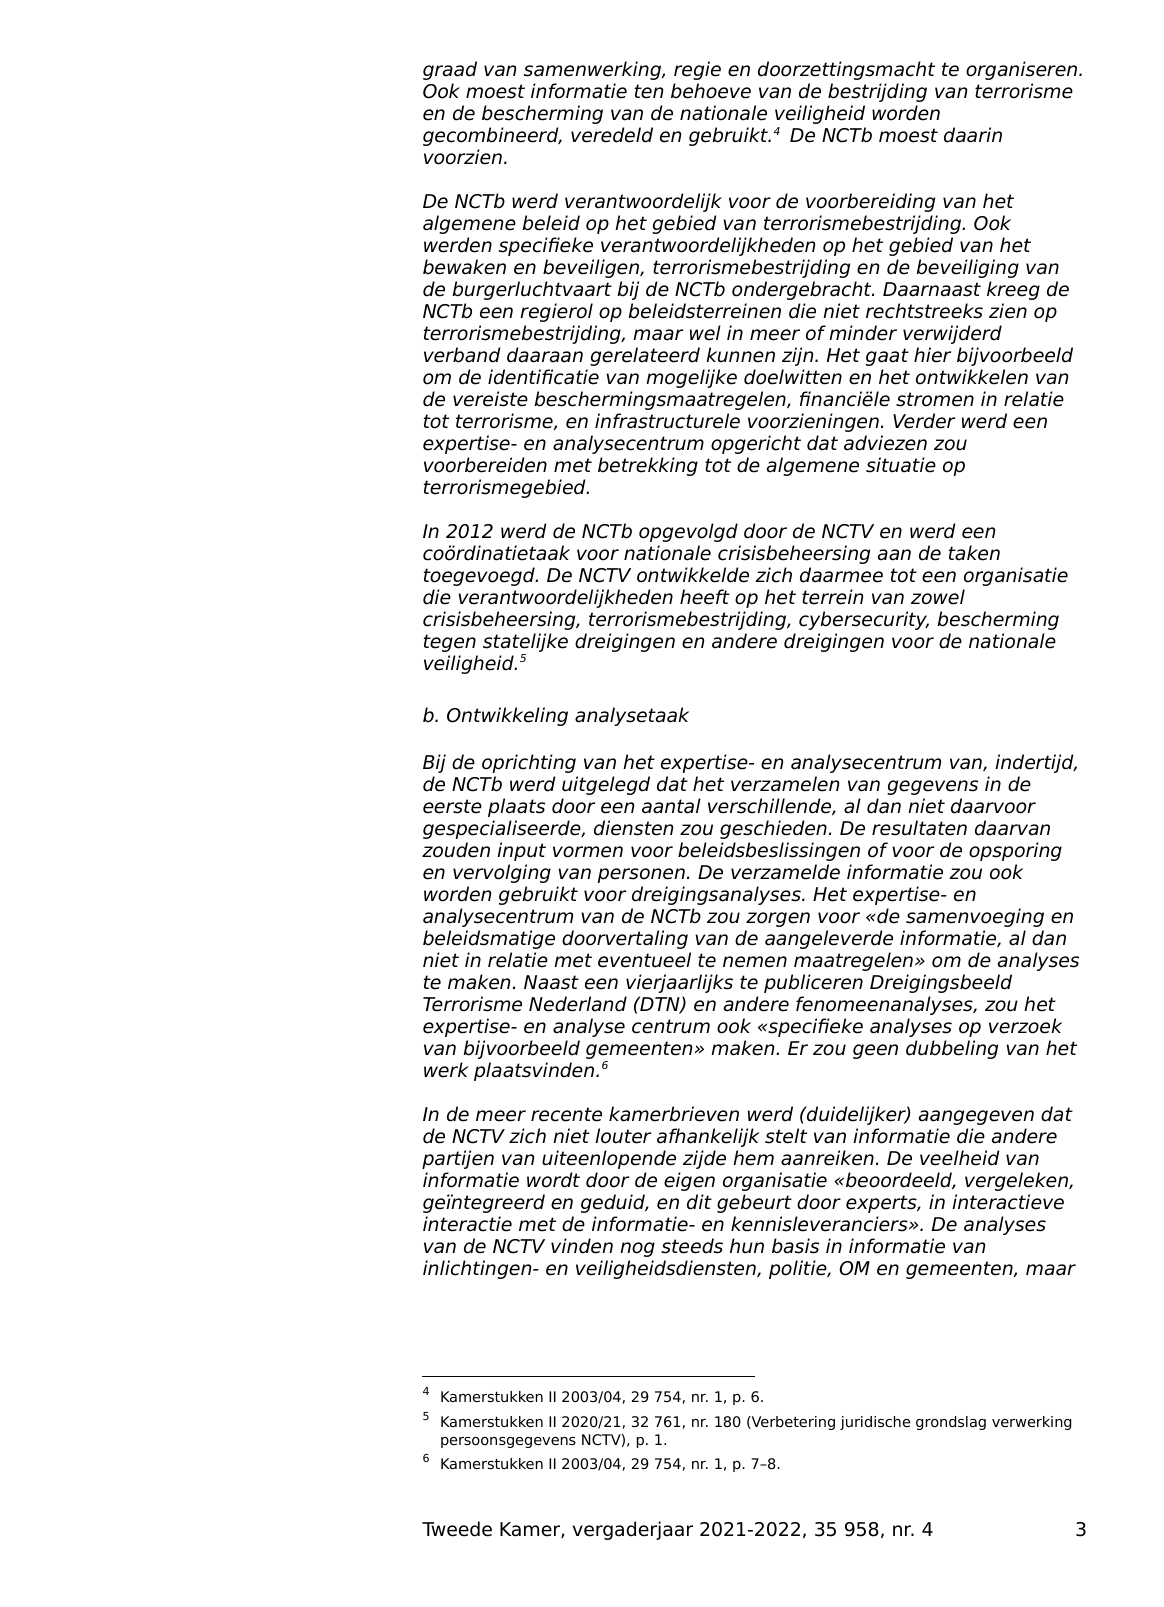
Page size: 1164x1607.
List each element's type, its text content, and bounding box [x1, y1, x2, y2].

text Kamerstukken II 2020/21, 32 761, nr. 180 (Verbetering juridische grondslag verwerking persoonsgegevens NCTV), p. 1. [422, 1410, 1087, 1449]
text Kamerstukken II 2003/04, 29 754, nr. 1, p. 7–8. [422, 1452, 1087, 1474]
text graad van samenwerking, regie en doorzettingsmacht te organiseren. Ook moest informatie ten behoeve van de bestrijding van terrorisme en de bescherming van de nationale veiligheid worden gecombineerd, veredeld en gebruikt. De NCTb moest daarin voorzien. [422, 59, 1087, 169]
text Bij de oprichting van het expertise- en analysecentrum van, indertijd, de NCTb werd uitgelegd dat het verzamelen van gegevens in de eerste plaats door een aantal verschillende, al dan niet daarvoor gespecialiseerde, diensten zou geschieden. De resultaten daarvan zouden input vormen voor beleidsbeslissingen of voor de opsporing en vervolging van personen. De verzamelde informatie zou ook worden gebruikt voor dreigingsanalyses. Het expertise- en analysecentrum van de NCTb zou zorgen voor «de samenvoeging en beleidsmatige doorvertaling van de aangeleverde informatie, al dan niet in relatie met eventueel te nemen maatregelen» om de analyses te maken. Naast een vierjaarlijks te publiceren Dreigingsbeeld Terrorisme Nederland (DTN) en andere fenomeenanalyses, zou het expertise- en analyse centrum ook «specifieke analyses op verzoek van bijvoorbeeld gemeenten» maken. Er zou geen dubbeling van het werk plaatsvinden. [422, 752, 1087, 1082]
subtitle b. Ontwikkeling analysetaak [422, 705, 1087, 727]
text Kamerstukken II 2003/04, 29 754, nr. 1, p. 6. [422, 1385, 1087, 1407]
text In 2012 werd de NCTb opgevolgd door de NCTV en werd een coördinatietaak voor nationale crisisbeheersing aan de taken toegevoegd. De NCTV ontwikkelde zich daarmee tot een organisatie die verantwoordelijkheden heeft op het terrein van zowel crisisbeheersing, terrorismebestrijding, cybersecurity, bescherming tegen statelijke dreigingen en andere dreigingen voor de nationale veiligheid. [422, 521, 1087, 675]
text In de meer recente kamerbrieven werd (duidelijker) aangegeven dat de NCTV zich niet louter afhankelijk stelt van informatie die andere partijen van uiteenlopende zijde hem aanreiken. De veelheid van informatie wordt door de eigen organisatie «beoordeeld, vergeleken, geïntegreerd en geduid, en dit gebeurt door experts, in interactieve interactie met de informatie- en kennisleveranciers». De analyses van de NCTV vinden nog steeds hun basis in informatie van inlichtingen- en veiligheidsdiensten, politie, OM en gemeenten, maar [422, 1104, 1087, 1279]
text De NCTb werd verantwoordelijk voor de voorbereiding van het algemene beleid op het gebied van terrorismebestrijding. Ook werden specifieke verantwoordelijkheden op het gebied van het bewaken en beveiligen, terrorismebestrijding en de beveiliging van de burgerluchtvaart bij de NCTb ondergebracht. Daarnaast kreeg de NCTb een regierol op beleidsterreinen die niet rechtstreeks zien op terrorismebestrijding, maar wel in meer of minder verwijderd verband daaraan gerelateerd kunnen zijn. Het gaat hier bijvoorbeeld om de identificatie van mogelijke doelwitten en het ontwikkelen van de vereiste beschermingsmaatregelen, financiële stromen in relatie tot terrorisme, en infrastructurele voorzieningen. Verder werd een expertise- en analysecentrum opgericht dat adviezen zou voorbereiden met betrekking tot de algemene situatie op terrorismegebied. [422, 191, 1087, 499]
